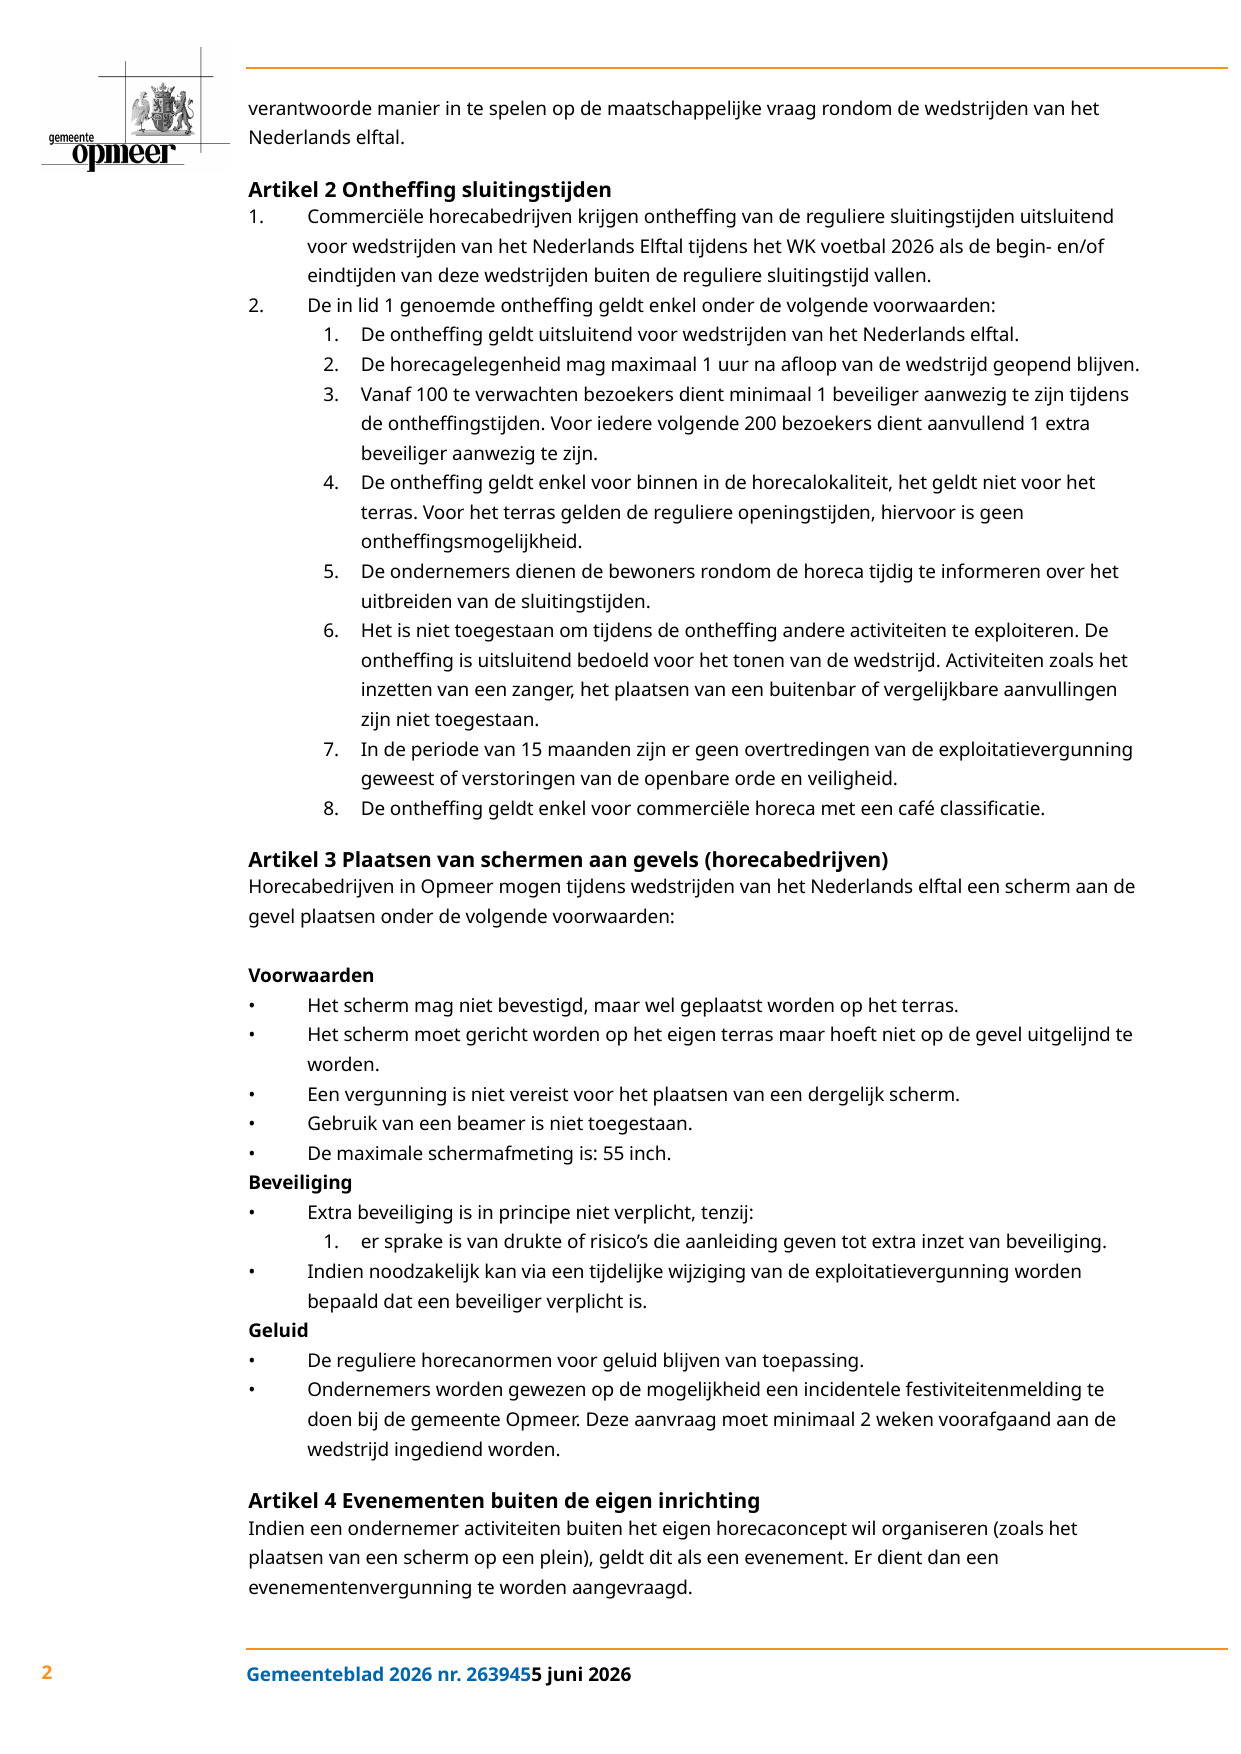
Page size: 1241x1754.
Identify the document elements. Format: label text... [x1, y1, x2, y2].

list De horecagelegenheid mag maximaal 1 uur na afloop van de wedstrijd geopend blijven. [323, 351, 1152, 377]
list Het is niet toegestaan om tijdens de ontheffing andere activiteiten te exploiteren. De ontheffing is uitsluitend bedoeld voor het tonen van de wedstrijd. Activiteiten zoals het inzetten van een zanger, het plaatsen van een buitenbar of vergelijkbare aanvullingen zijn niet toegestaan. [323, 617, 1152, 732]
list De in lid 1 genoemde ontheffing geldt enkel onder de volgende voorwaarden: [248, 292, 1152, 318]
list Commerciële horecabedrijven krijgen ontheffing van de reguliere sluitingstijden uitsluitend voor wedstrijden van het Nederlands Elftal tijdens het WK voetbal 2026 als de begin- en/of eindtijden van deze wedstrijden buiten de reguliere sluitingstijd vallen. [248, 203, 1152, 288]
list Het scherm mag niet bevestigd, maar wel geplaatst worden op het terras. [248, 992, 1152, 1018]
list De ondernemers dienen de bewoners rondom de horeca tijdig te informeren over het uitbreiden van de sluitingstijden. [323, 558, 1152, 613]
list Extra beveiliging is in principe niet verplicht, tenzij: [248, 1199, 1152, 1225]
list De ontheffing geldt enkel voor binnen in de horecalokaliteit, het geldt niet voor het terras. Voor het terras gelden de reguliere openingstijden, hiervoor is geen ontheffingsmogelijkheid. [323, 469, 1152, 554]
text Artikel 3 Plaatsen van schermen aan gevels (horecabedrijven) [248, 845, 1152, 874]
list er sprake is van drukte of risico’s die aanleiding geven tot extra inzet van beveiliging. [323, 1229, 1152, 1254]
list De ontheffing geldt enkel voor commerciële horeca met een café classificatie. [323, 795, 1152, 821]
list De maximale schermafmeting is: 55 inch. [248, 1140, 1152, 1166]
list Het scherm moet gericht worden op het eigen terras maar hoeft niet op de gevel uitgelijnd te worden. [248, 1022, 1152, 1077]
list Indien noodzakelijk kan via een tijdelijke wijziging van de exploitatievergunning worden bepaald dat een beveiliger verplicht is. [248, 1258, 1152, 1314]
list Vanaf 100 te verwachten bezoekers dient minimaal 1 beveiliger aanwezig te zijn tijdens de ontheffingstijden. Voor iedere volgende 200 bezoekers dient aanvullend 1 extra beveiliger aanwezig te zijn. [323, 381, 1152, 466]
text Artikel 2 Ontheffing sluitingstijden [248, 175, 1152, 203]
text Voorwaarden [248, 962, 1152, 988]
text verantwoorde manier in te spelen op de maatschappelijke vraag rondom de wedstrijden van het Nederlands elftal. [248, 95, 1152, 150]
text Horecabedrijven in Opmeer mogen tijdens wedstrijden van het Nederlands elftal een scherm aan de gevel plaatsen onder de volgende voorwaarden: [248, 874, 1152, 929]
picture [41, 47, 231, 172]
text Indien een ondernemer activiteiten buiten het eigen horecaconcept wil organiseren (zoals het plaatsen van een scherm op een plein), geldt dit als een evenement. Er dient dan een evenementenvergunning te worden aangevraagd. [248, 1515, 1152, 1599]
text Beveiliging [248, 1169, 1152, 1195]
text Artikel 4 Evenementen buiten de eigen inrichting [248, 1486, 1152, 1515]
list Ondernemers worden gewezen op de mogelijkheid een incidentele festiviteitenmelding te doen bij de gemeente Opmeer. Deze aanvraag moet minimaal 2 weken voorafgaand aan de wedstrijd ingediend worden. [248, 1377, 1152, 1462]
list Gebruik van een beamer is niet toegestaan. [248, 1110, 1152, 1136]
list Een vergunning is niet vereist voor het plaatsen van een dergelijk scherm. [248, 1081, 1152, 1107]
list In de periode van 15 maanden zijn er geen overtredingen van de exploitatievergunning geweest of verstoringen van de openbare orde en veiligheid. [323, 736, 1152, 791]
list De ontheffing geldt uitsluitend voor wedstrijden van het Nederlands elftal. [323, 322, 1152, 347]
list De reguliere horecanormen voor geluid blijven van toepassing. [248, 1347, 1152, 1373]
text Geluid [248, 1317, 1152, 1343]
